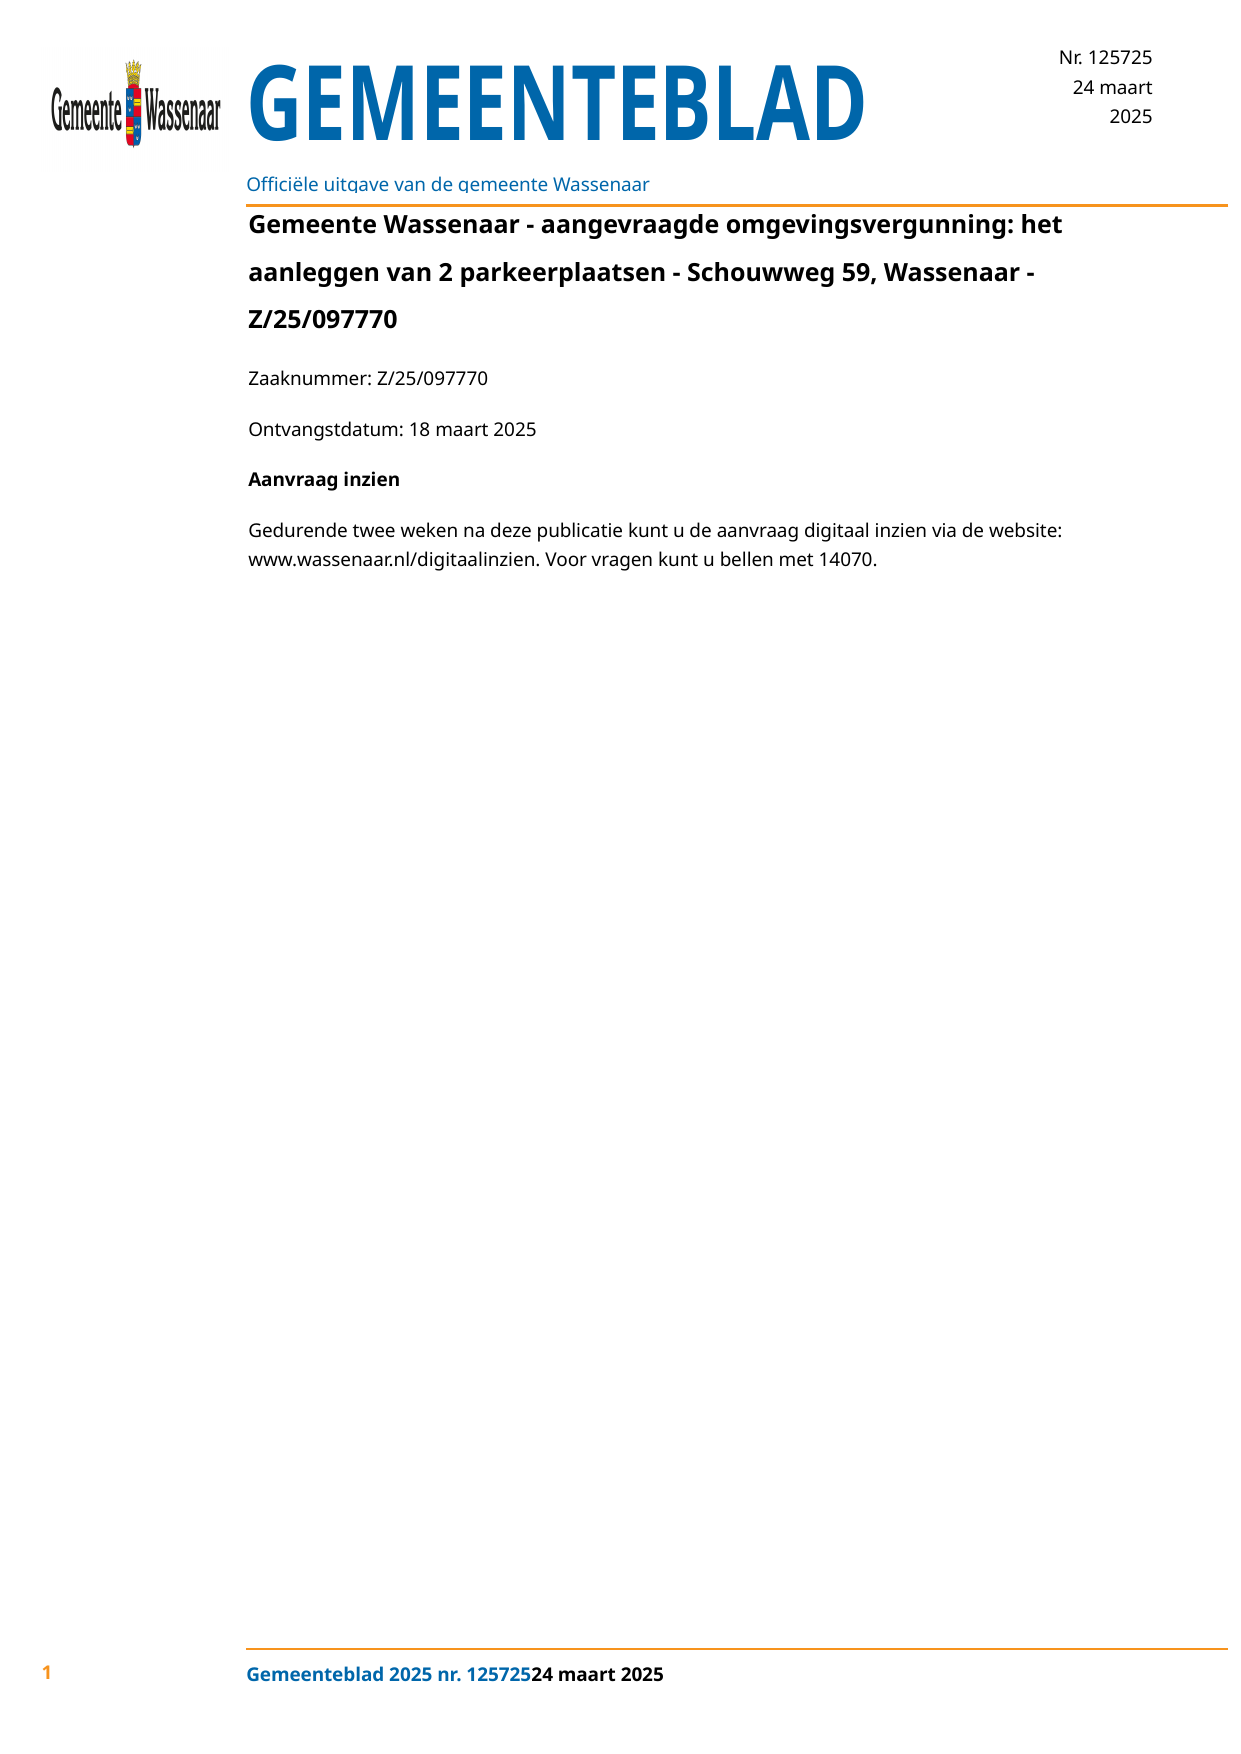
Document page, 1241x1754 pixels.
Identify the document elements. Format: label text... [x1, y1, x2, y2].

text Gedurende twee weken na deze publicatie kunt u de aanvraag digitaal inzien via de website: www.wassenaar.nl/digitaalinzien. Voor vragen kunt u bellen met 14070. [248, 517, 1152, 572]
picture [41, 47, 231, 172]
text Ontvangstdatum: 18 maart 2025 [248, 416, 1152, 442]
text Aanvraag inzien [248, 466, 1152, 492]
text Zaaknummer: Z/25/097770 [248, 366, 1152, 391]
text Gemeente Wassenaar - aangevraagde omgevingsvergunning: het aanleggen van 2 parkeerplaatsen - Schouwweg 59, Wassenaar - Z/25/097770 [248, 207, 1152, 336]
